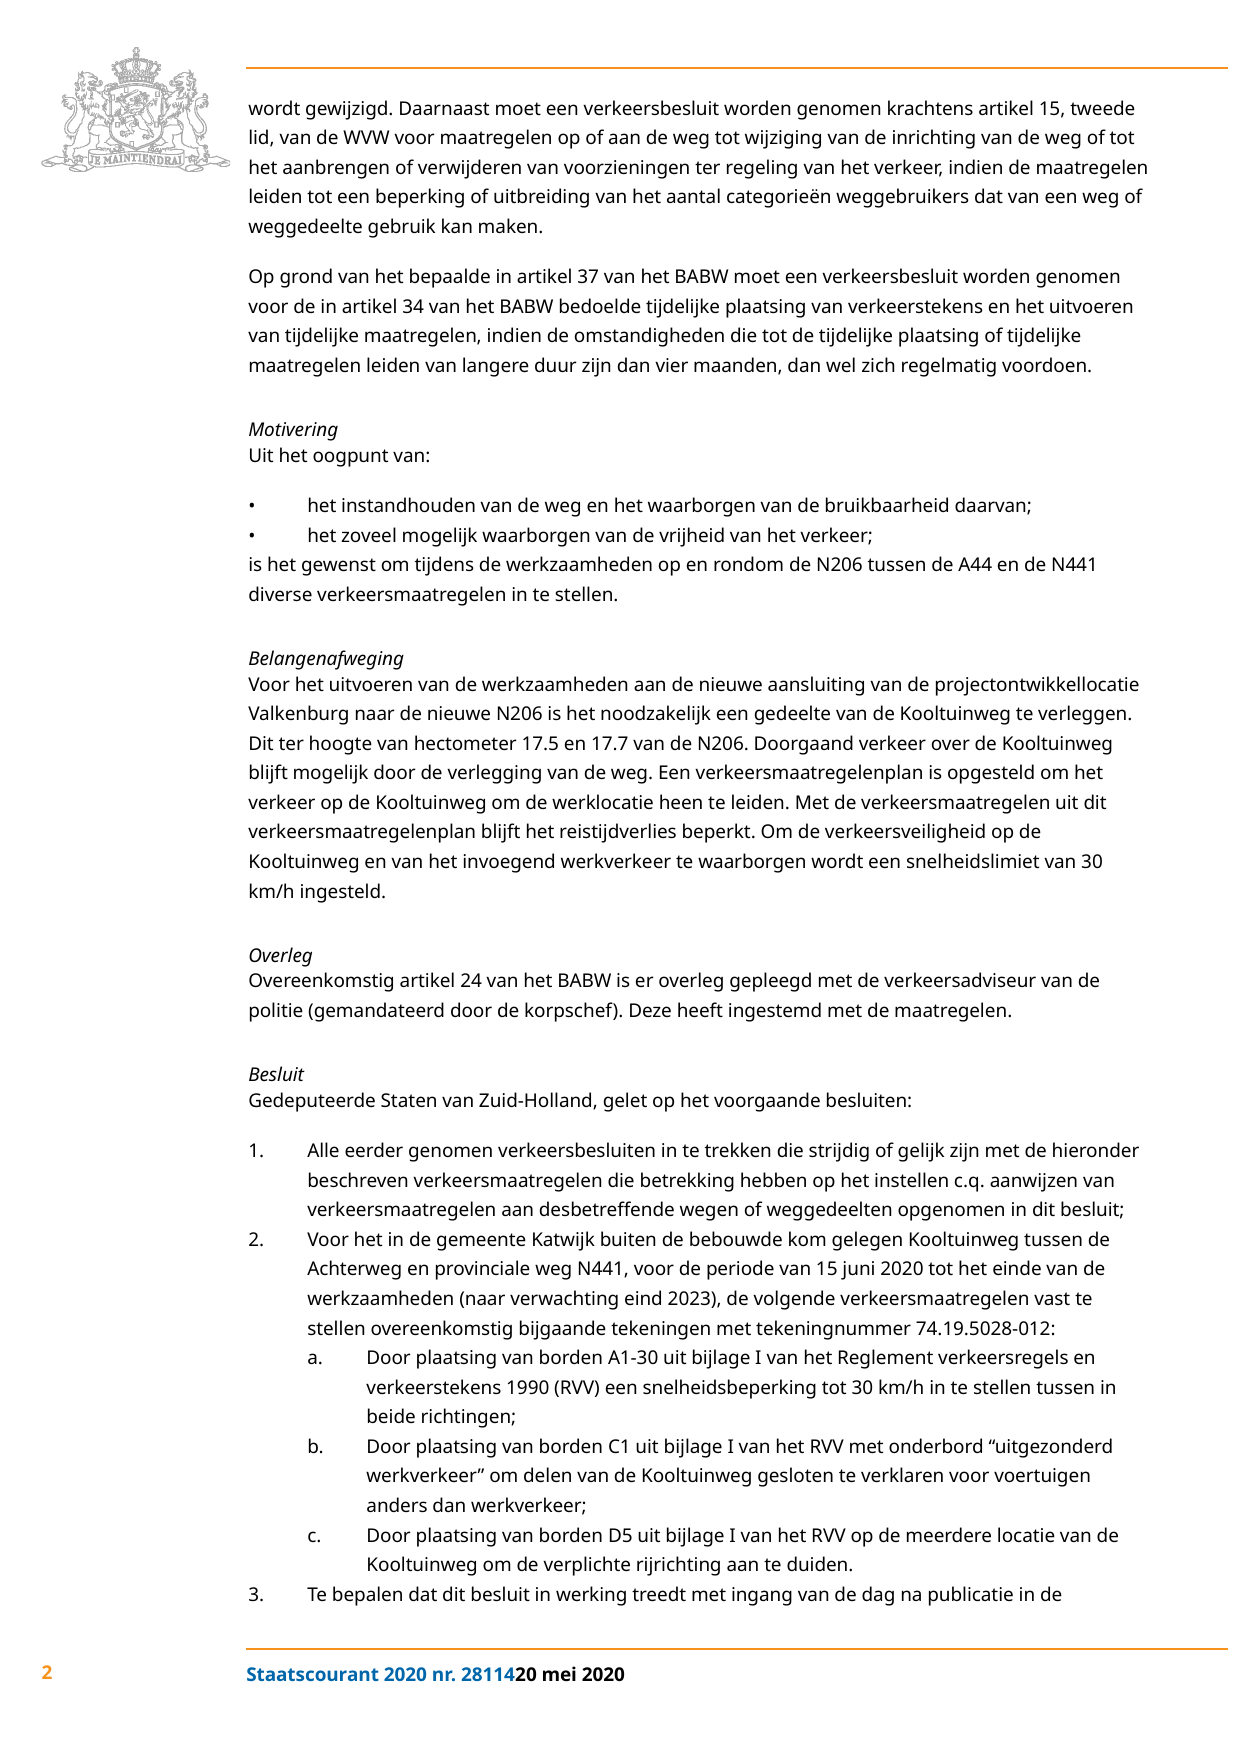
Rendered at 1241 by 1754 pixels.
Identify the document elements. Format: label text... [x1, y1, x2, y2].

picture [41, 47, 231, 172]
list Door plaatsing van borden C1 uit bijlage I van het RVV met onderbord “uitgezonderd werkverkeer” om delen van de Kooltuinweg gesloten te verklaren voor voertuigen anders dan werkverkeer; [307, 1433, 1152, 1518]
list Voor het in de gemeente Katwijk buiten de bebouwde kom gelegen Kooltuinweg tussen de Achterweg en provinciale weg N441, voor de periode van 15 juni 2020 tot het einde van de werkzaamheden (naar verwachting eind 2023), de volgende verkeersmaatregelen vast te stellen overeenkomstig bijgaande tekeningen met tekeningnummer 74.19.5028-012: [248, 1226, 1152, 1341]
text Belangenafweging [248, 645, 1152, 671]
list Alle eerder genomen verkeersbesluiten in te trekken die strijdig of gelijk zijn met de hieronder beschreven verkeersmaatregelen die betrekking hebben op het instellen c.q. aanwijzen van verkeersmaatregelen aan desbetreffende wegen of weggedeelten opgenomen in dit besluit; [248, 1137, 1152, 1222]
text Besluit [248, 1061, 1152, 1087]
text is het gewenst om tijdens de werkzaamheden op en rondom de N206 tussen de A44 en de N441 diverse verkeersmaatregelen in te stellen. [248, 552, 1152, 607]
text Overeenkomstig artikel 24 van het BABW is er overleg gepleegd met de verkeersadviseur van de politie (gemandateerd door de korpschef). Deze heeft ingestemd met de maatregelen. [248, 968, 1152, 1023]
list Door plaatsing van borden A1-30 uit bijlage I van het Reglement verkeersregels en verkeerstekens 1990 (RVV) een snelheidsbeperking tot 30 km/h in te stellen tussen in beide richtingen; [307, 1344, 1152, 1429]
list Te bepalen dat dit besluit in werking treedt met ingang van de dag na publicatie in de [248, 1581, 1152, 1607]
list het zoveel mogelijk waarborgen van de vrijheid van het verkeer; [248, 522, 1152, 548]
text Uit het oogpunt van: [248, 442, 1152, 468]
list Door plaatsing van borden D5 uit bijlage I van het RVV op de meerdere locatie van de Kooltuinweg om de verplichte rijrichting aan te duiden. [307, 1522, 1152, 1577]
text Op grond van het bepaalde in artikel 37 van het BABW moet een verkeersbesluit worden genomen voor de in artikel 34 van het BABW bedoelde tijdelijke plaatsing van verkeerstekens en het uitvoeren van tijdelijke maatregelen, indien de omstandigheden die tot de tijdelijke plaatsing of tijdelijke maatregelen leiden van langere duur zijn dan vier maanden, dan wel zich regelmatig voordoen. [248, 263, 1152, 378]
list het instandhouden van de weg en het waarborgen van de bruikbaarheid daarvan; [248, 492, 1152, 518]
text Overleg [248, 942, 1152, 968]
text Motivering [248, 416, 1152, 442]
text Gedeputeerde Staten van Zuid-Holland, gelet op het voorgaande besluiten: [248, 1087, 1152, 1113]
text wordt gewijzigd. Daarnaast moet een verkeersbesluit worden genomen krachtens artikel 15, tweede lid, van de WVW voor maatregelen op of aan de weg tot wijziging van de inrichting van de weg of tot het aanbrengen of verwijderen van voorzieningen ter regeling van het verkeer, indien de maatregelen leiden tot een beperking of uitbreiding van het aantal categorieën weggebruikers dat van een weg of weggedeelte gebruik kan maken. [248, 95, 1152, 239]
text Voor het uitvoeren van de werkzaamheden aan de nieuwe aansluiting van de projectontwikkellocatie Valkenburg naar de nieuwe N206 is het noodzakelijk een gedeelte van de Kooltuinweg te verleggen. Dit ter hoogte van hectometer 17.5 en 17.7 van de N206. Doorgaand verkeer over de Kooltuinweg blijft mogelijk door de verlegging van de weg. Een verkeersmaatregelenplan is opgesteld om het verkeer op de Kooltuinweg om de werklocatie heen te leiden. Met de verkeersmaatregelen uit dit verkeersmaatregelenplan blijft het reistijdverlies beperkt. Om de verkeersveiligheid op de Kooltuinweg en van het invoegend werkverkeer te waarborgen wordt een snelheidslimiet van 30 km/h ingesteld. [248, 671, 1152, 904]
